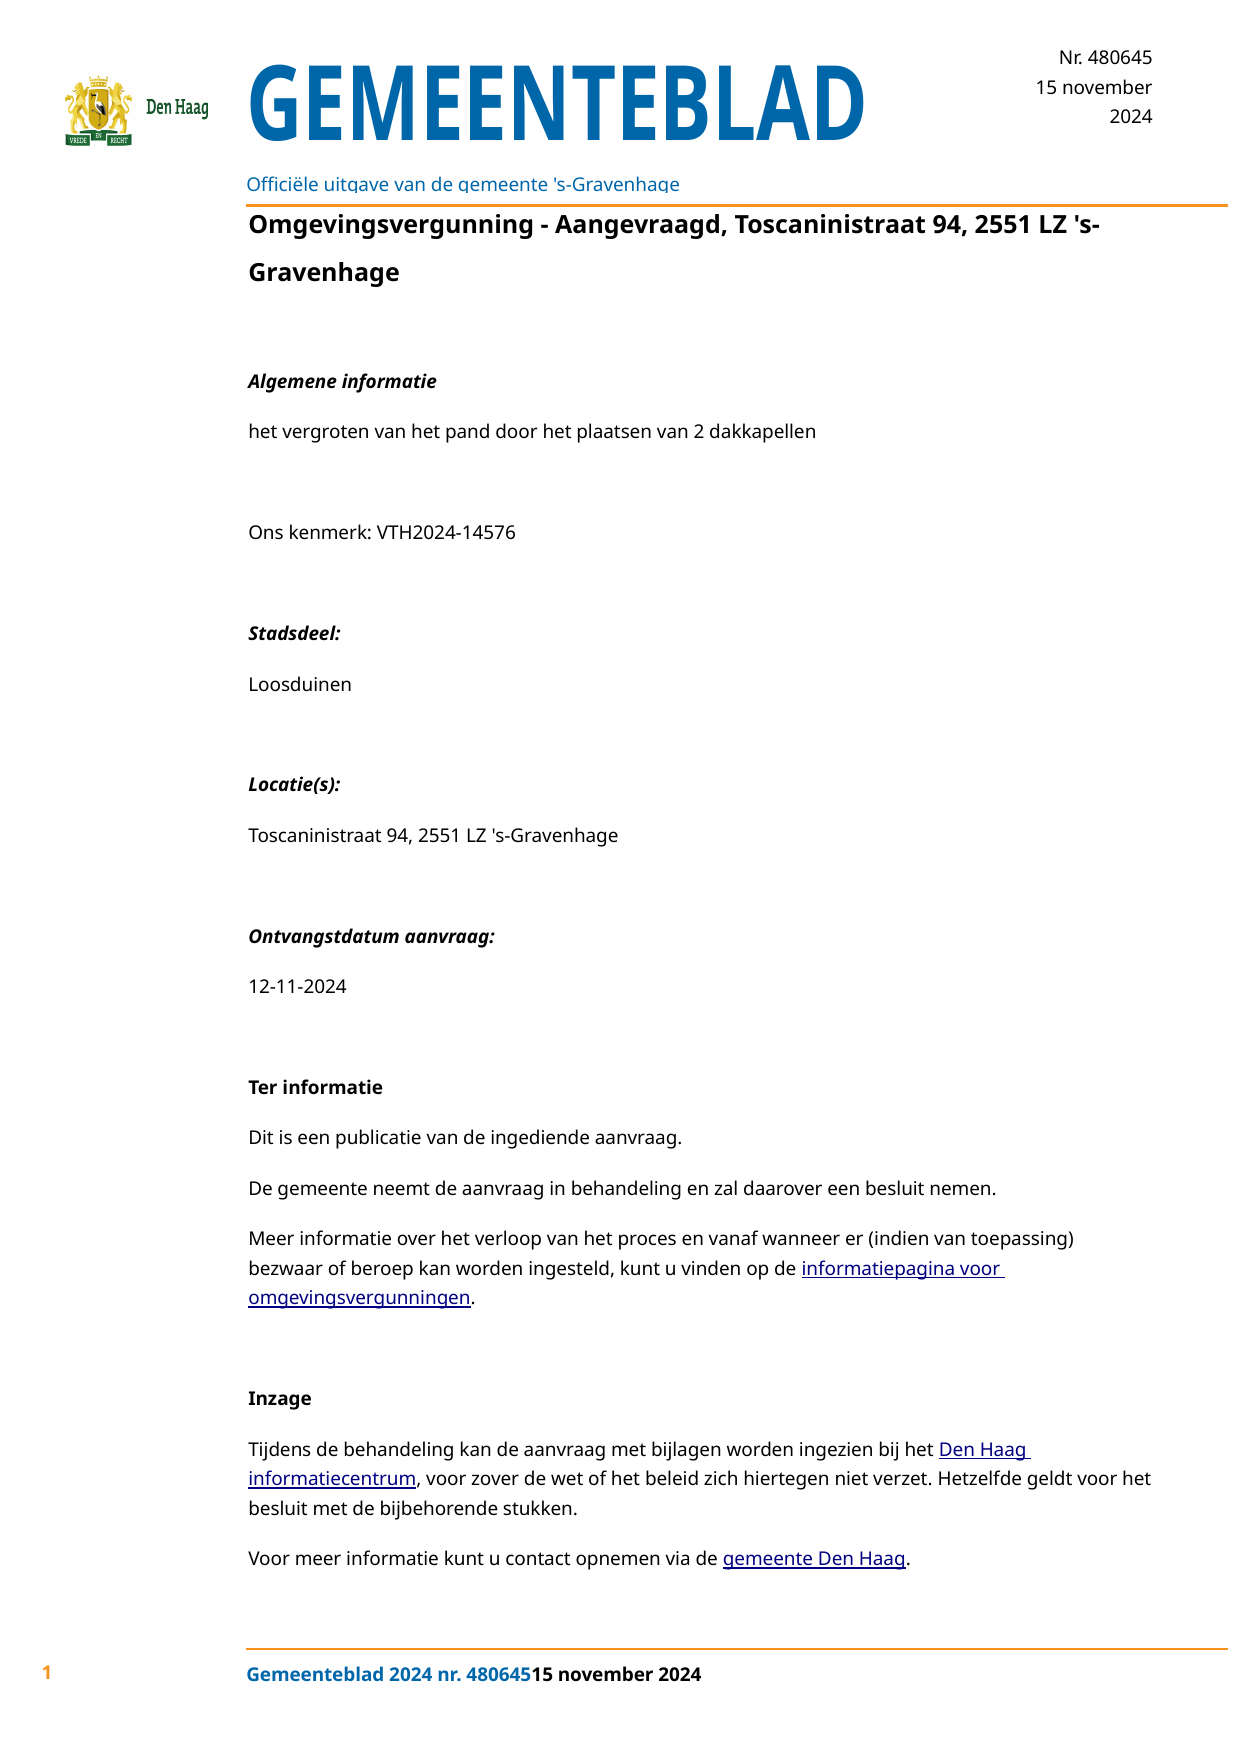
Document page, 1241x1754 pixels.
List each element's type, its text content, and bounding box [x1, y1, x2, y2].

text Omgevingsvergunning - Aangevraagd, Toscaninistraat 94, 2551 LZ 's-Gravenhage [248, 207, 1152, 288]
text Voor meer informatie kunt u contact opnemen via de gemeente Den Haag. [248, 1545, 1152, 1571]
text Algemene informatie [248, 368, 1152, 394]
text Ter informatie [248, 1074, 1152, 1100]
text Loosduinen [248, 671, 1152, 697]
text Locatie(s): [248, 772, 1152, 797]
text Ons kenmerk: VTH2024-14576 [248, 519, 1152, 545]
text Meer informatie over het verloop van het proces en vanaf wanneer er (indien van toepassing) bezwaar of beroep kan worden ingesteld, kunt u vinden op de informatiepagina voor omgevingsvergunningen. [248, 1225, 1152, 1310]
picture [41, 47, 231, 172]
text het vergroten van het pand door het plaatsen van 2 dakkapellen [248, 419, 1152, 444]
text Dit is een publicatie van de ingediende aanvraag. [248, 1124, 1152, 1150]
text De gemeente neemt de aanvraag in behandeling en zal daarover een besluit nemen. [248, 1175, 1152, 1201]
text Stadsdeel: [248, 620, 1152, 646]
text Tijdens de behandeling kan de aanvraag met bijlagen worden ingezien bij het Den Haag informatiecentrum, voor zover de wet of het beleid zich hiertegen niet verzet. Hetzelfde geldt voor het besluit met de bijbehorende stukken. [248, 1436, 1152, 1521]
text 12-11-2024 [248, 973, 1152, 999]
text Toscaninistraat 94, 2551 LZ 's-Gravenhage [248, 822, 1152, 848]
text Inzage [248, 1385, 1152, 1411]
text Ontvangstdatum aanvraag: [248, 923, 1152, 949]
